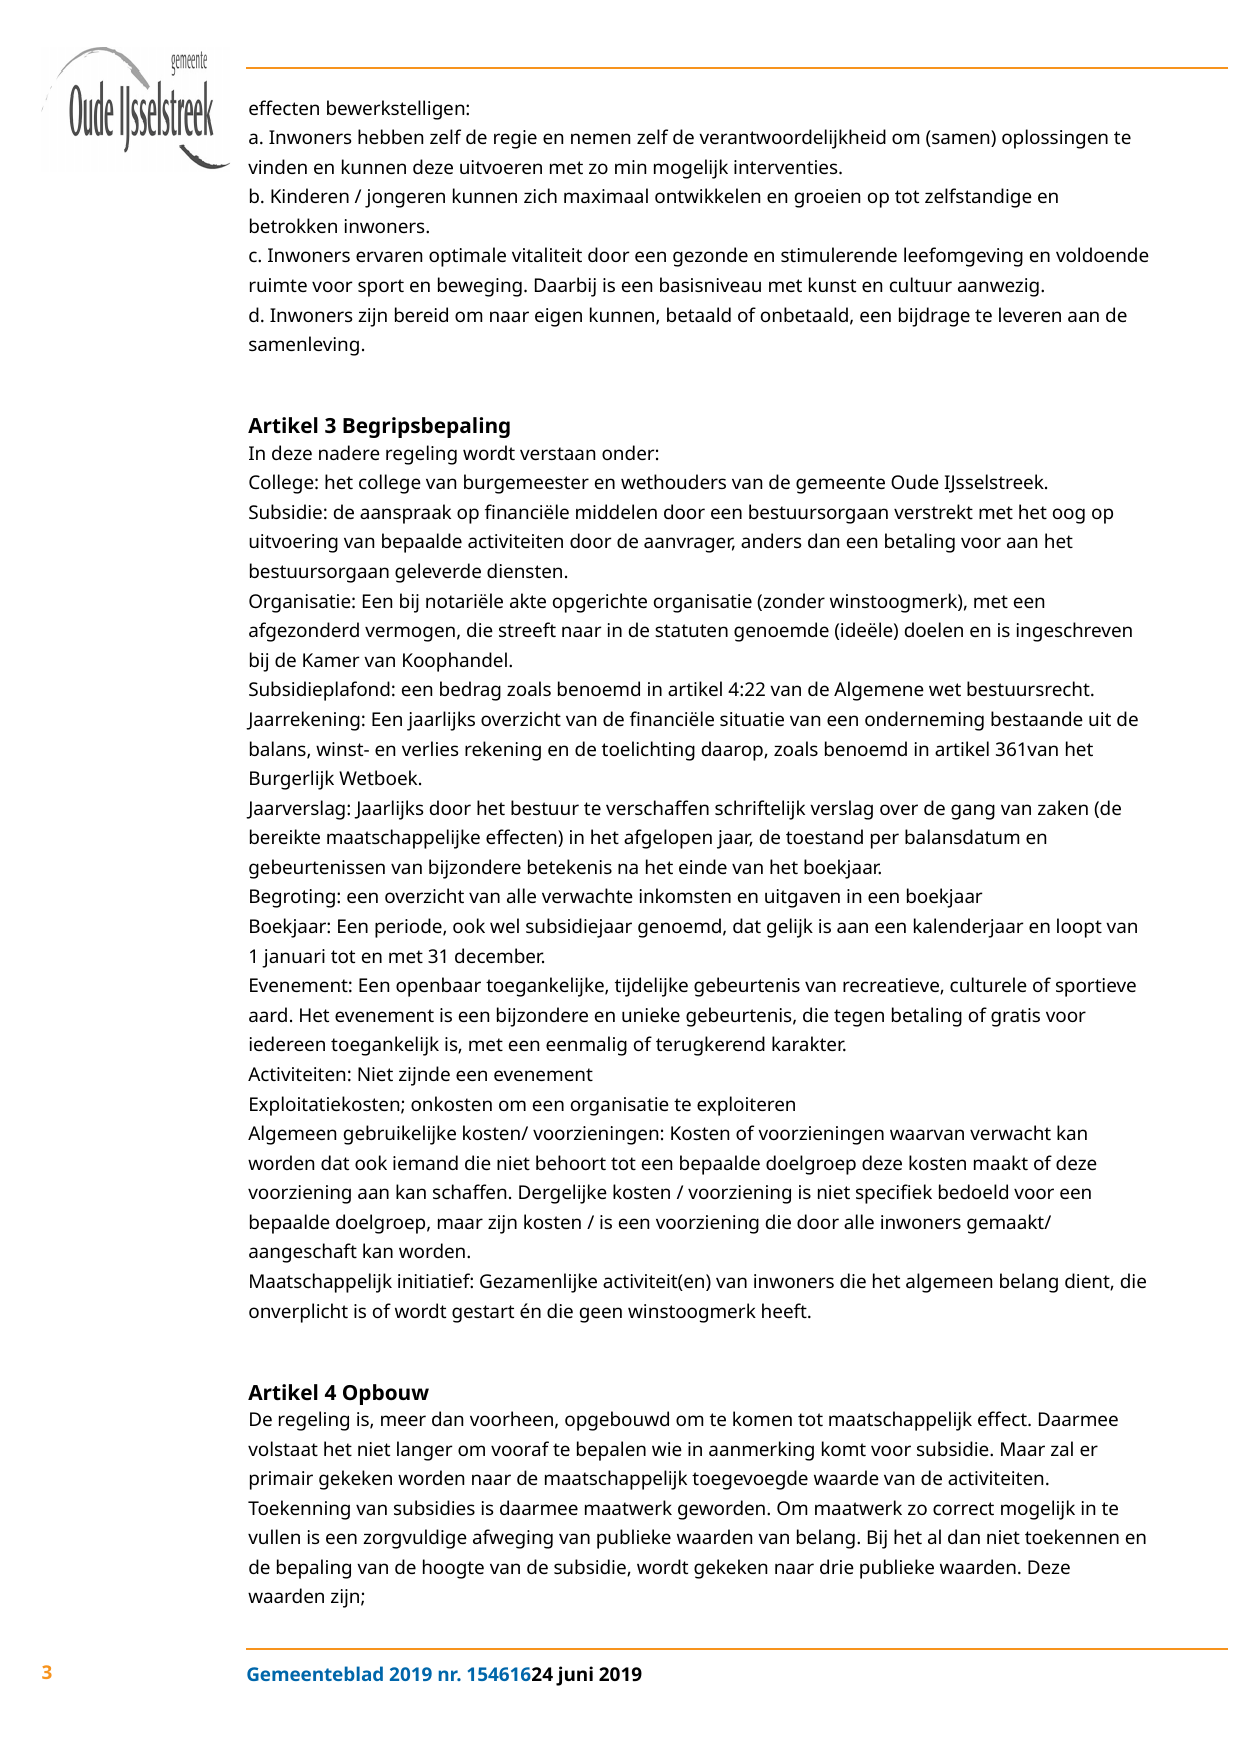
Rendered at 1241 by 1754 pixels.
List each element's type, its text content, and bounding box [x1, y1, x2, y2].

text Exploitatiekosten; onkosten om een organisatie te exploiteren [248, 1091, 1152, 1116]
text Organisatie: Een bij notariële akte opgerichte organisatie (zonder winstoogmerk), met een afgezonderd vermogen, die streeft naar in de statuten genoemde (ideële) doelen en is ingeschreven bij de Kamer van Koophandel. [248, 588, 1152, 673]
text Activiteiten: Niet zijnde een evenement [248, 1061, 1152, 1087]
text c. Inwoners ervaren optimale vitaliteit door een gezonde en stimulerende leefomgeving en voldoende ruimte voor sport en beweging. Daarbij is een basisniveau met kunst en cultuur aanwezig. [248, 243, 1152, 298]
text b. Kinderen / jongeren kunnen zich maximaal ontwikkelen en groeien op tot zelfstandige en betrokken inwoners. [248, 183, 1152, 239]
picture [41, 47, 231, 172]
text Artikel 3 Begripsbepaling [248, 411, 1152, 440]
text Subsidie: de aanspraak op financiële middelen door een bestuursorgaan verstrekt met het oog op uitvoering van bepaalde activiteiten door de aanvrager, anders dan een betaling voor aan het bestuursorgaan geleverde diensten. [248, 499, 1152, 584]
text Boekjaar: Een periode, ook wel subsidiejaar genoemd, dat gelijk is aan een kalenderjaar en loopt van 1 januari tot en met 31 december. [248, 913, 1152, 968]
text Artikel 4 Opbouw [248, 1378, 1152, 1406]
text In deze nadere regeling wordt verstaan onder: [248, 440, 1152, 466]
text College: het college van burgemeester en wethouders van de gemeente Oude IJsselstreek. [248, 469, 1152, 495]
text Evenement: Een openbaar toegankelijke, tijdelijke gebeurtenis van recreatieve, culturele of sportieve aard. Het evenement is een bijzondere en unieke gebeurtenis, die tegen betaling of gratis voor iedereen toegankelijk is, met een eenmalig of terugkerend karakter. [248, 972, 1152, 1057]
text Maatschappelijk initiatief: Gezamenlijke activiteit(en) van inwoners die het algemeen belang dient, die onverplicht is of wordt gestart én die geen winstoogmerk heeft. [248, 1268, 1152, 1323]
text Jaarverslag: Jaarlijks door het bestuur te verschaffen schriftelijk verslag over de gang van zaken (de bereikte maatschappelijke effecten) in het afgelopen jaar, de toestand per balansdatum en gebeurtenissen van bijzondere betekenis na het einde van het boekjaar. [248, 795, 1152, 880]
text Algemeen gebruikelijke kosten/ voorzieningen: Kosten of voorzieningen waarvan verwacht kan worden dat ook iemand die niet behoort tot een bepaalde doelgroep deze kosten maakt of deze voorziening aan kan schaffen. Dergelijke kosten / voorziening is niet specifiek bedoeld voor een bepaalde doelgroep, maar zijn kosten / is een voorziening die door alle inwoners gemaakt/ aangeschaft kan worden. [248, 1120, 1152, 1264]
text d. Inwoners zijn bereid om naar eigen kunnen, betaald of onbetaald, een bijdrage te leveren aan de samenleving. [248, 302, 1152, 357]
text a. Inwoners hebben zelf de regie en nemen zelf de verantwoordelijkheid om (samen) oplossingen te vinden en kunnen deze uitvoeren met zo min mogelijk interventies. [248, 124, 1152, 180]
text De regeling is, meer dan voorheen, opgebouwd om te komen tot maatschappelijk effect. Daarmee volstaat het niet langer om vooraf te bepalen wie in aanmerking komt voor subsidie. Maar zal er primair gekeken worden naar de maatschappelijk toegevoegde waarde van de activiteiten. Toekenning van subsidies is daarmee maatwerk geworden. Om maatwerk zo correct mogelijk in te vullen is een zorgvuldige afweging van publieke waarden van belang. Bij het al dan niet toekennen en de bepaling van de hoogte van de subsidie, wordt gekeken naar drie publieke waarden. Deze waarden zijn; [248, 1406, 1152, 1609]
text Begroting: een overzicht van alle verwachte inkomsten en uitgaven in een boekjaar [248, 884, 1152, 909]
text Subsidieplafond: een bedrag zoals benoemd in artikel 4:22 van de Algemene wet bestuursrecht. [248, 677, 1152, 702]
text effecten bewerkstelligen: [248, 95, 1152, 121]
text Jaarrekening: Een jaarlijks overzicht van de financiële situatie van een onderneming bestaande uit de balans, winst- en verlies rekening en de toelichting daarop, zoals benoemd in artikel 361van het Burgerlijk Wetboek. [248, 706, 1152, 791]
